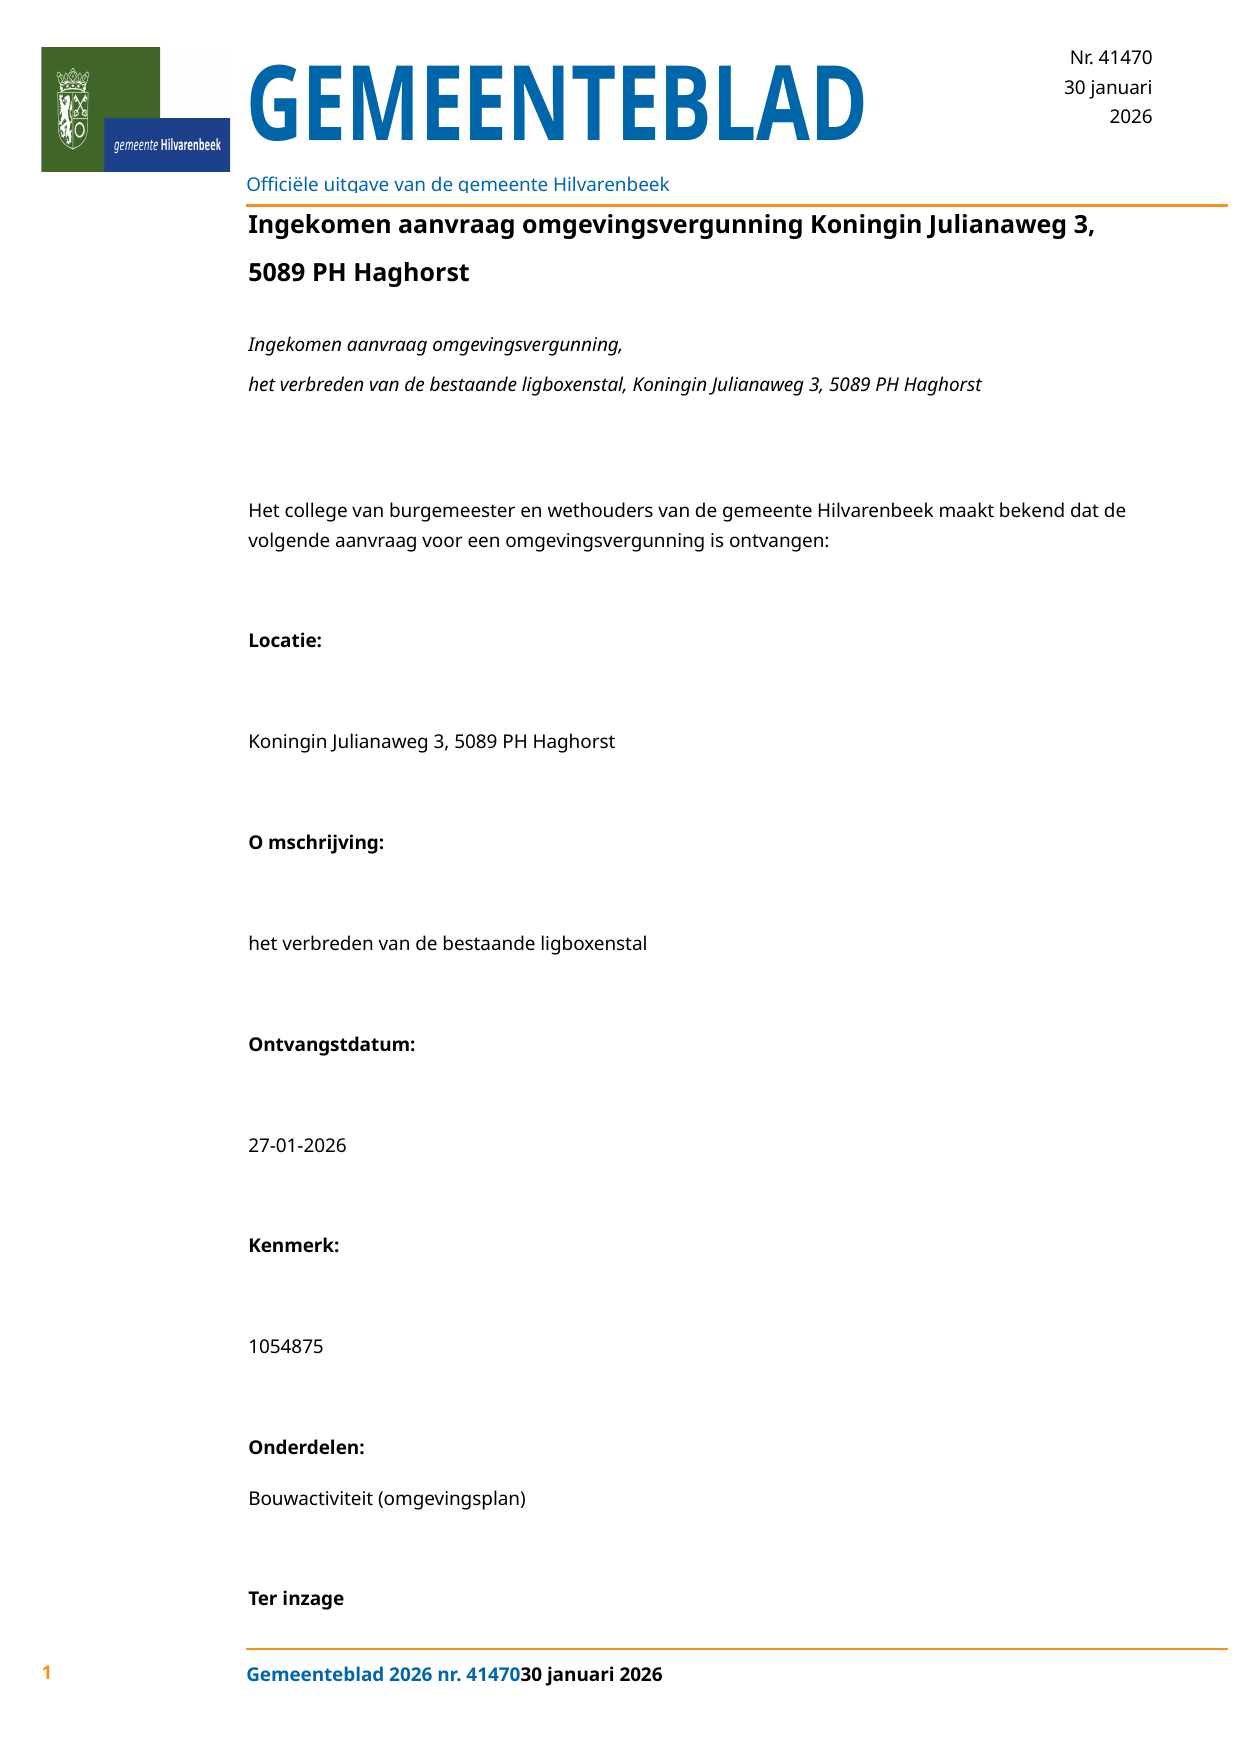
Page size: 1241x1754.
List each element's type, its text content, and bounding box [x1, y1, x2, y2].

text Ingekomen aanvraag omgevingsvergunning Koningin Julianaweg 3, 5089 PH Haghorst [248, 207, 1152, 288]
text het verbreden van de bestaande ligboxenstal [248, 930, 1152, 956]
text Ter inzage [248, 1586, 1152, 1611]
text het verbreden van de bestaande ligboxenstal, Koningin Julianaweg 3, 5089 PH Haghorst [248, 371, 1152, 396]
text Ontvangstdatum: [248, 1031, 1152, 1057]
picture [41, 47, 231, 172]
text Koningin Julianaweg 3, 5089 PH Haghorst [248, 728, 1152, 754]
text Locatie: [248, 628, 1152, 653]
text 27-01-2026 [248, 1132, 1152, 1158]
text Onderdelen: [248, 1434, 1152, 1460]
text 1054875 [248, 1333, 1152, 1359]
text Bouwactiviteit (omgevingsplan) [248, 1485, 1152, 1511]
text Ingekomen aanvraag omgevingsvergunning, [248, 331, 1152, 357]
text O mschrijving: [248, 829, 1152, 855]
text Kenmerk: [248, 1233, 1152, 1258]
text Het college van burgemeester en wethouders van de gemeente Hilvarenbeek maakt bekend dat de volgende aanvraag voor een omgevingsvergunning is ontvangen: [248, 497, 1152, 553]
